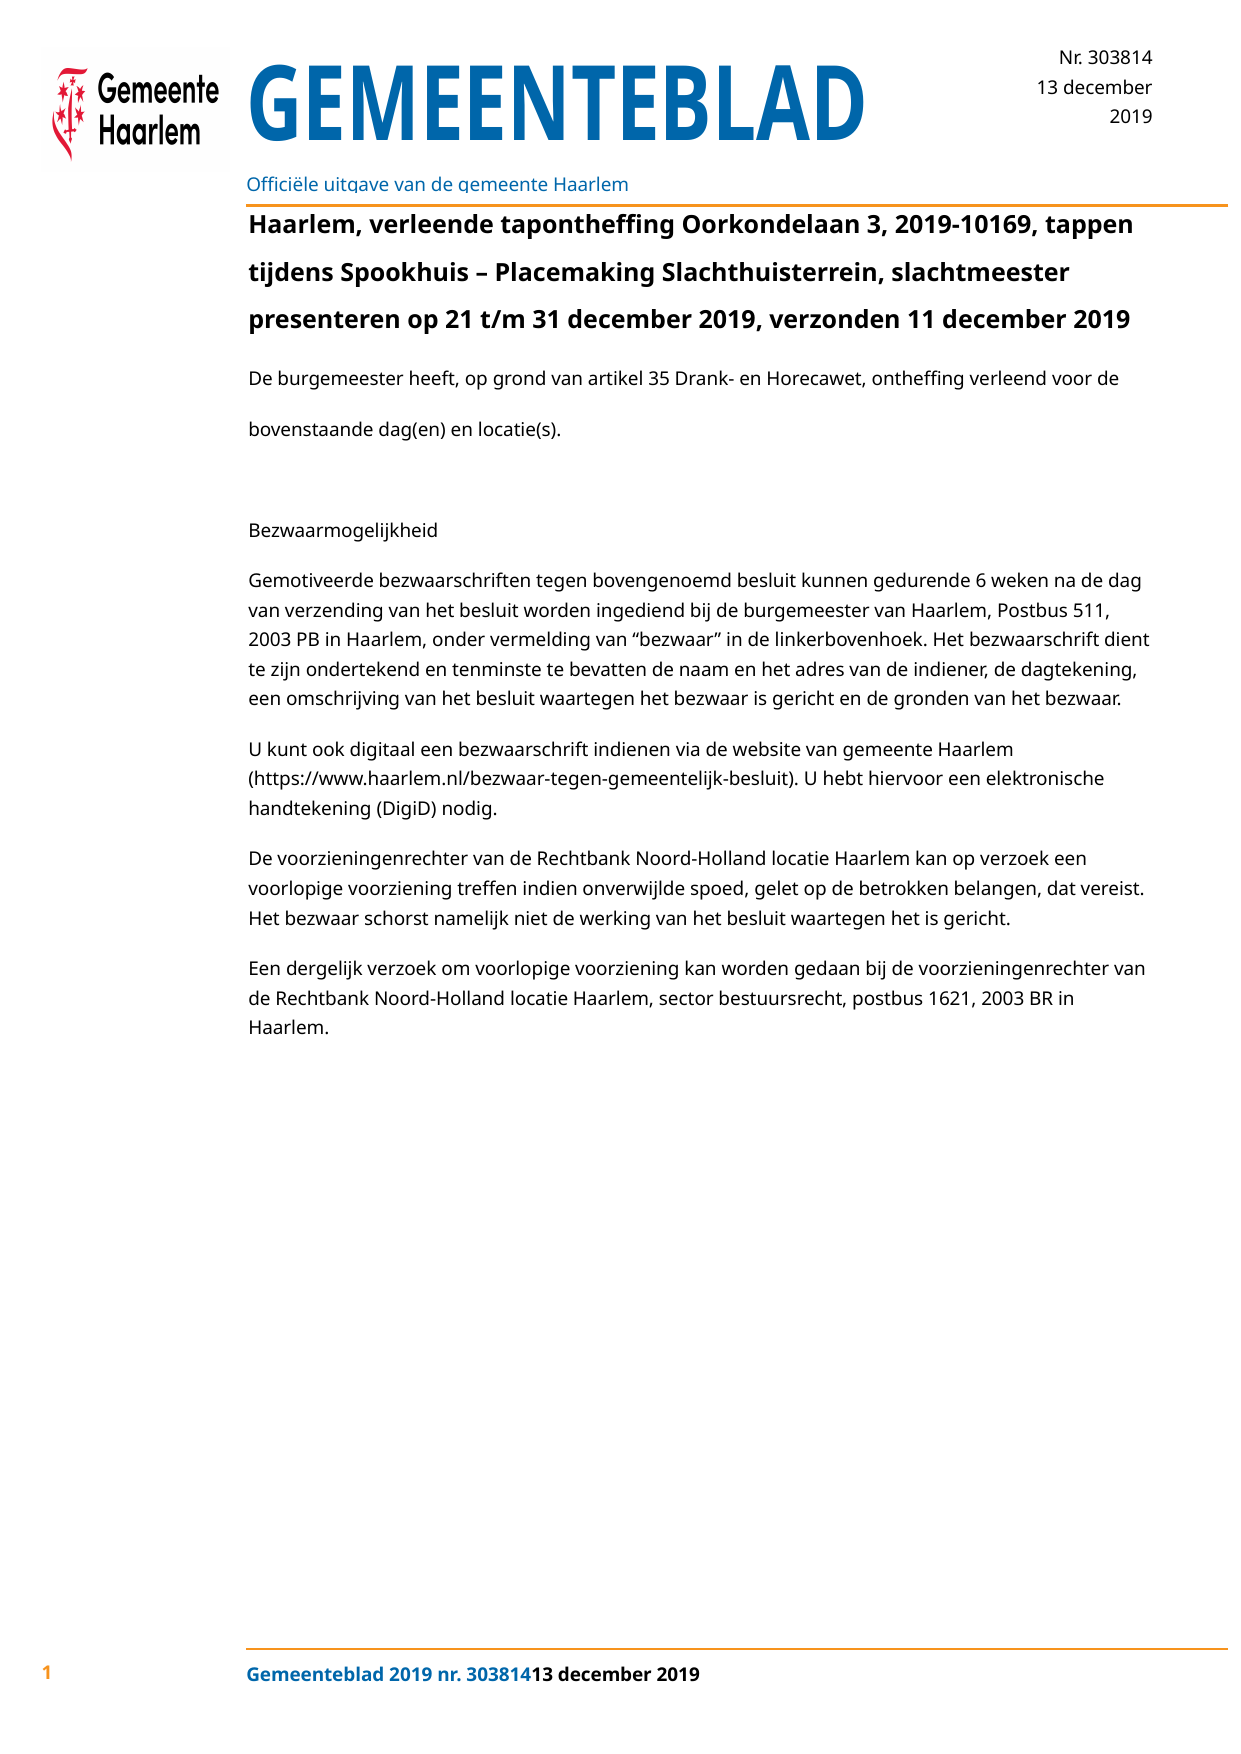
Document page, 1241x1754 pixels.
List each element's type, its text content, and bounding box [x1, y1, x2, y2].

text bovenstaande dag(en) en locatie(s). [248, 416, 1152, 442]
text De burgemeester heeft, op grond van artikel 35 Drank- en Horecawet, ontheffing verleend voor de [248, 366, 1152, 391]
picture [41, 47, 231, 172]
text Bezwaarmogelijkheid [248, 517, 1152, 542]
text Haarlem, verleende tapontheffing Oorkondelaan 3, 2019-10169, tappen tijdens Spookhuis – Placemaking Slachthuisterrein, slachtmeester presenteren op 21 t/m 31 december 2019, verzonden 11 december 2019 [248, 207, 1152, 336]
text De voorzieningenrechter van de Rechtbank Noord-Holland locatie Haarlem kan op verzoek een voorlopige voorziening treffen indien onverwijlde spoed, gelet op de betrokken belangen, dat vereist. Het bezwaar schorst namelijk niet de werking van het besluit waartegen het is gericht. [248, 846, 1152, 930]
text U kunt ook digitaal een bezwaarschrift indienen via de website van gemeente Haarlem (https://www.haarlem.nl/bezwaar-tegen-gemeentelijk-besluit). U hebt hiervoor een elektronische handtekening (DigiD) nodig. [248, 736, 1152, 821]
text Gemotiveerde bezwaarschriften tegen bovengenoemd besluit kunnen gedurende 6 weken na de dag van verzending van het besluit worden ingediend bij de burgemeester van Haarlem, Postbus 511, 2003 PB in Haarlem, onder vermelding van “bezwaar” in de linkerbovenhoek. Het bezwaarschrift dient te zijn ondertekend en tenminste te bevatten de naam en het adres van de indiener, de dagtekening, een omschrijving van het besluit waartegen het bezwaar is gericht en de gronden van het bezwaar. [248, 567, 1152, 711]
text Een dergelijk verzoek om voorlopige voorziening kan worden gedaan bij de voorzieningenrechter van de Rechtbank Noord-Holland locatie Haarlem, sector bestuursrecht, postbus 1621, 2003 BR in Haarlem. [248, 955, 1152, 1040]
